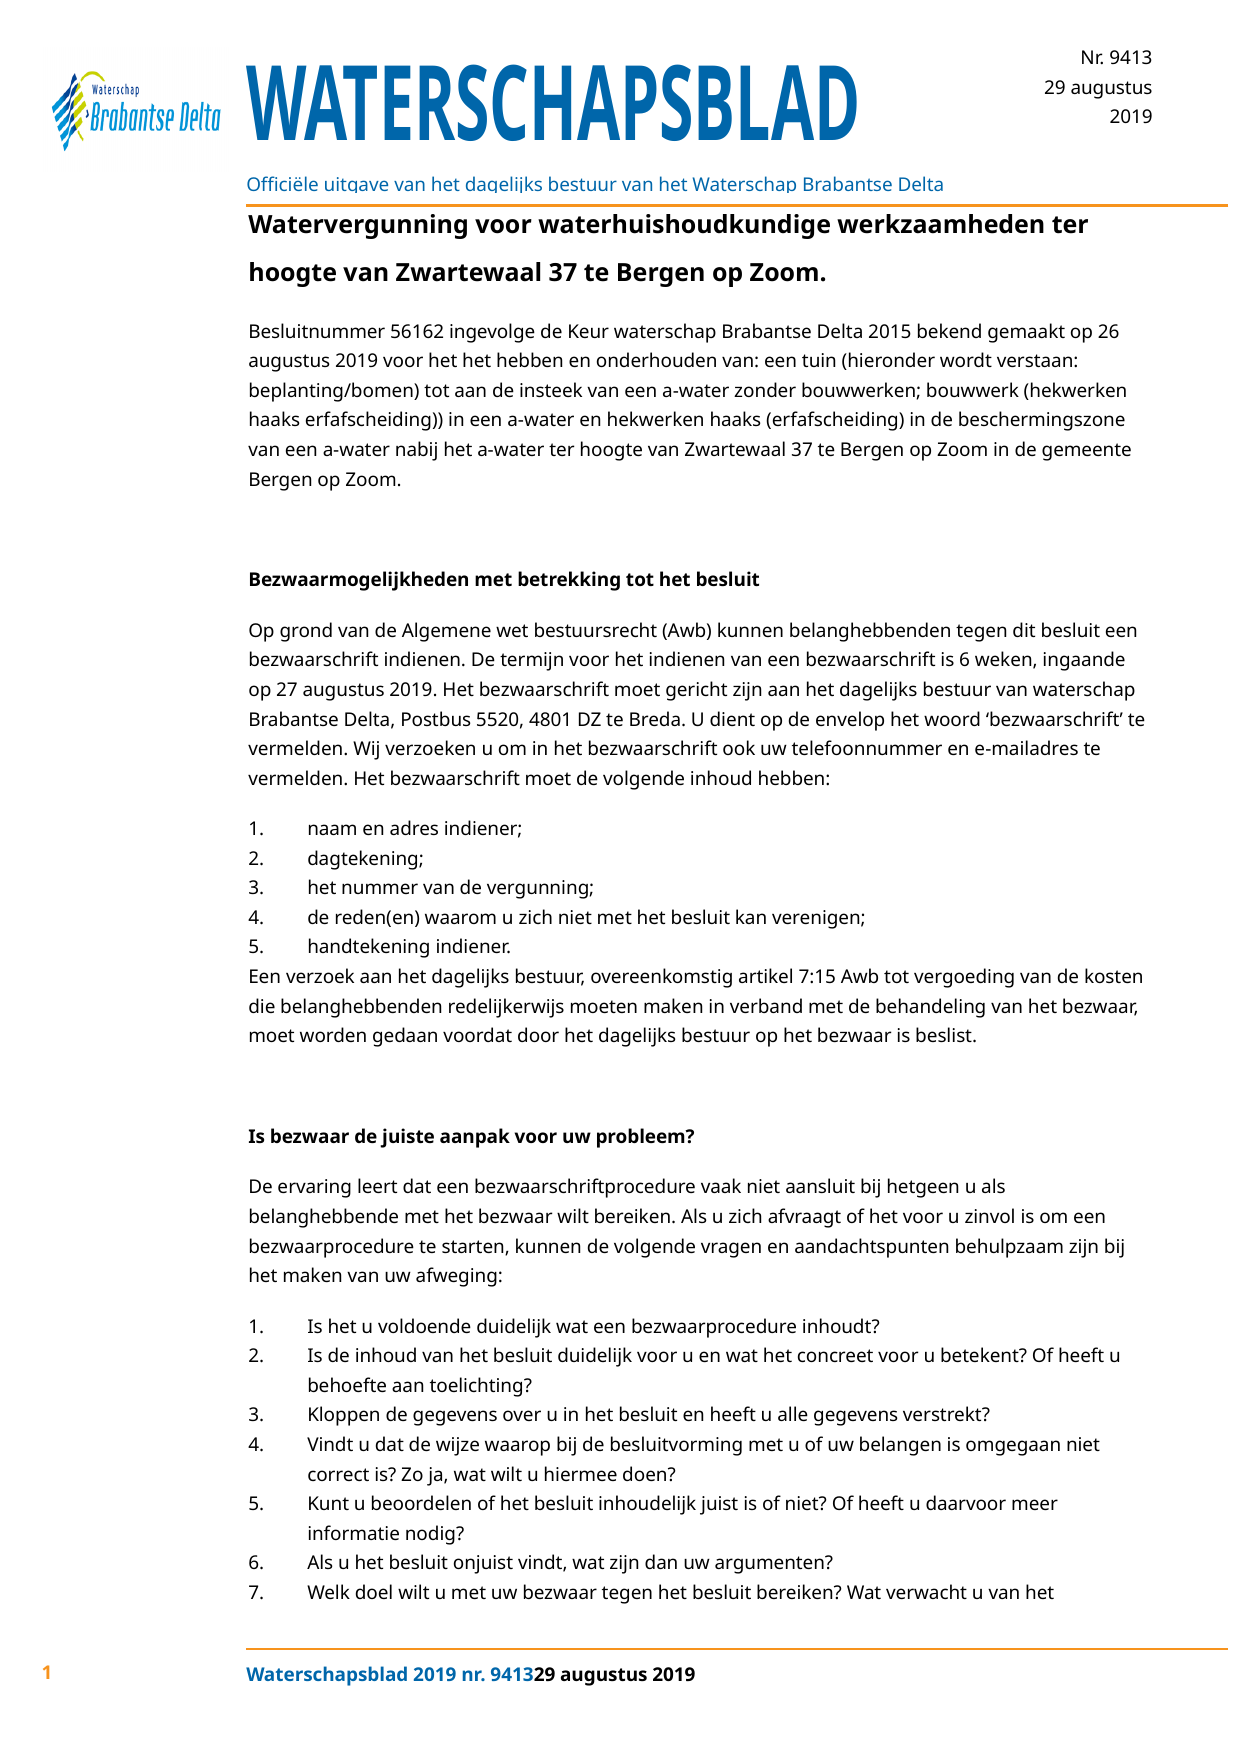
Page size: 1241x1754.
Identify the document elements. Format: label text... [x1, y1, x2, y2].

list Welk doel wilt u met uw bezwaar tegen het besluit bereiken? Wat verwacht u van het [248, 1579, 1152, 1605]
text Watervergunning voor waterhuishoudkundige werkzaamheden ter hoogte van Zwartewaal 37 te Bergen op Zoom. [248, 207, 1152, 288]
list Als u het besluit onjuist vindt, wat zijn dan uw argumenten? [248, 1549, 1152, 1575]
picture [41, 47, 231, 172]
list de reden(en) waarom u zich niet met het besluit kan verenigen; [248, 904, 1152, 930]
list Is het u voldoende duidelijk wat een bezwaarprocedure inhoudt? [248, 1313, 1152, 1339]
list Vindt u dat de wijze waarop bij de besluitvorming met u of uw belangen is omgegaan niet correct is? Zo ja, wat wilt u hiermee doen? [248, 1431, 1152, 1487]
list naam en adres indiener; [248, 815, 1152, 841]
list dagtekening; [248, 845, 1152, 871]
list Is de inhoud van het besluit duidelijk voor u en wat het concreet voor u betekent? Of heeft u behoefte aan toelichting? [248, 1342, 1152, 1398]
list Kunt u beoordelen of het besluit inhoudelijk juist is of niet? Of heeft u daarvoor meer informatie nodig? [248, 1490, 1152, 1546]
list handtekening indiener. [248, 934, 1152, 959]
text Besluitnummer 56162 ingevolge de Keur waterschap Brabantse Delta 2015 bekend gemaakt op 26 augustus 2019 voor het het hebben en onderhouden van: een tuin (hieronder wordt verstaan: beplanting/bomen) tot aan de insteek van een a-water zonder bouwwerken; bouwwerk (hekwerken haaks erfafscheiding)) in een a-water en hekwerken haaks (erfafscheiding) in de beschermingszone van een a-water nabij het a-water ter hoogte van Zwartewaal 37 te Bergen op Zoom in de gemeente Bergen op Zoom. [248, 318, 1152, 492]
text Een verzoek aan het dagelijks bestuur, overeenkomstig artikel 7:15 Awb tot vergoeding van de kosten die belanghebbenden redelijkerwijs moeten maken in verband met de behandeling van het bezwaar, moet worden gedaan voordat door het dagelijks bestuur op het bezwaar is beslist. [248, 963, 1152, 1048]
text Bezwaarmogelijkheden met betrekking tot het besluit [248, 567, 1152, 592]
list het nummer van de vergunning; [248, 874, 1152, 900]
text Is bezwaar de juiste aanpak voor uw probleem? [248, 1123, 1152, 1149]
list Kloppen de gegevens over u in het besluit en heeft u alle gegevens verstrekt? [248, 1402, 1152, 1427]
text De ervaring leert dat een bezwaarschriftprocedure vaak niet aansluit bij hetgeen u als belanghebbende met het bezwaar wilt bereiken. Als u zich afvraagt of het voor u zinvol is om een bezwaarprocedure te starten, kunnen de volgende vragen en aandachtspunten behulpzaam zijn bij het maken van uw afweging: [248, 1174, 1152, 1288]
text Op grond van de Algemene wet bestuursrecht (Awb) kunnen belanghebbenden tegen dit besluit een bezwaarschrift indienen. De termijn voor het indienen van een bezwaarschrift is 6 weken, ingaande op 27 augustus 2019. Het bezwaarschrift moet gericht zijn aan het dagelijks bestuur van waterschap Brabantse Delta, Postbus 5520, 4801 DZ te Breda. U dient op de envelop het woord ‘bezwaarschrift’ te vermelden. Wij verzoeken u om in het bezwaarschrift ook uw telefoonnummer en e‑mailadres te vermelden. Het bezwaarschrift moet de volgende inhoud hebben: [248, 617, 1152, 791]
